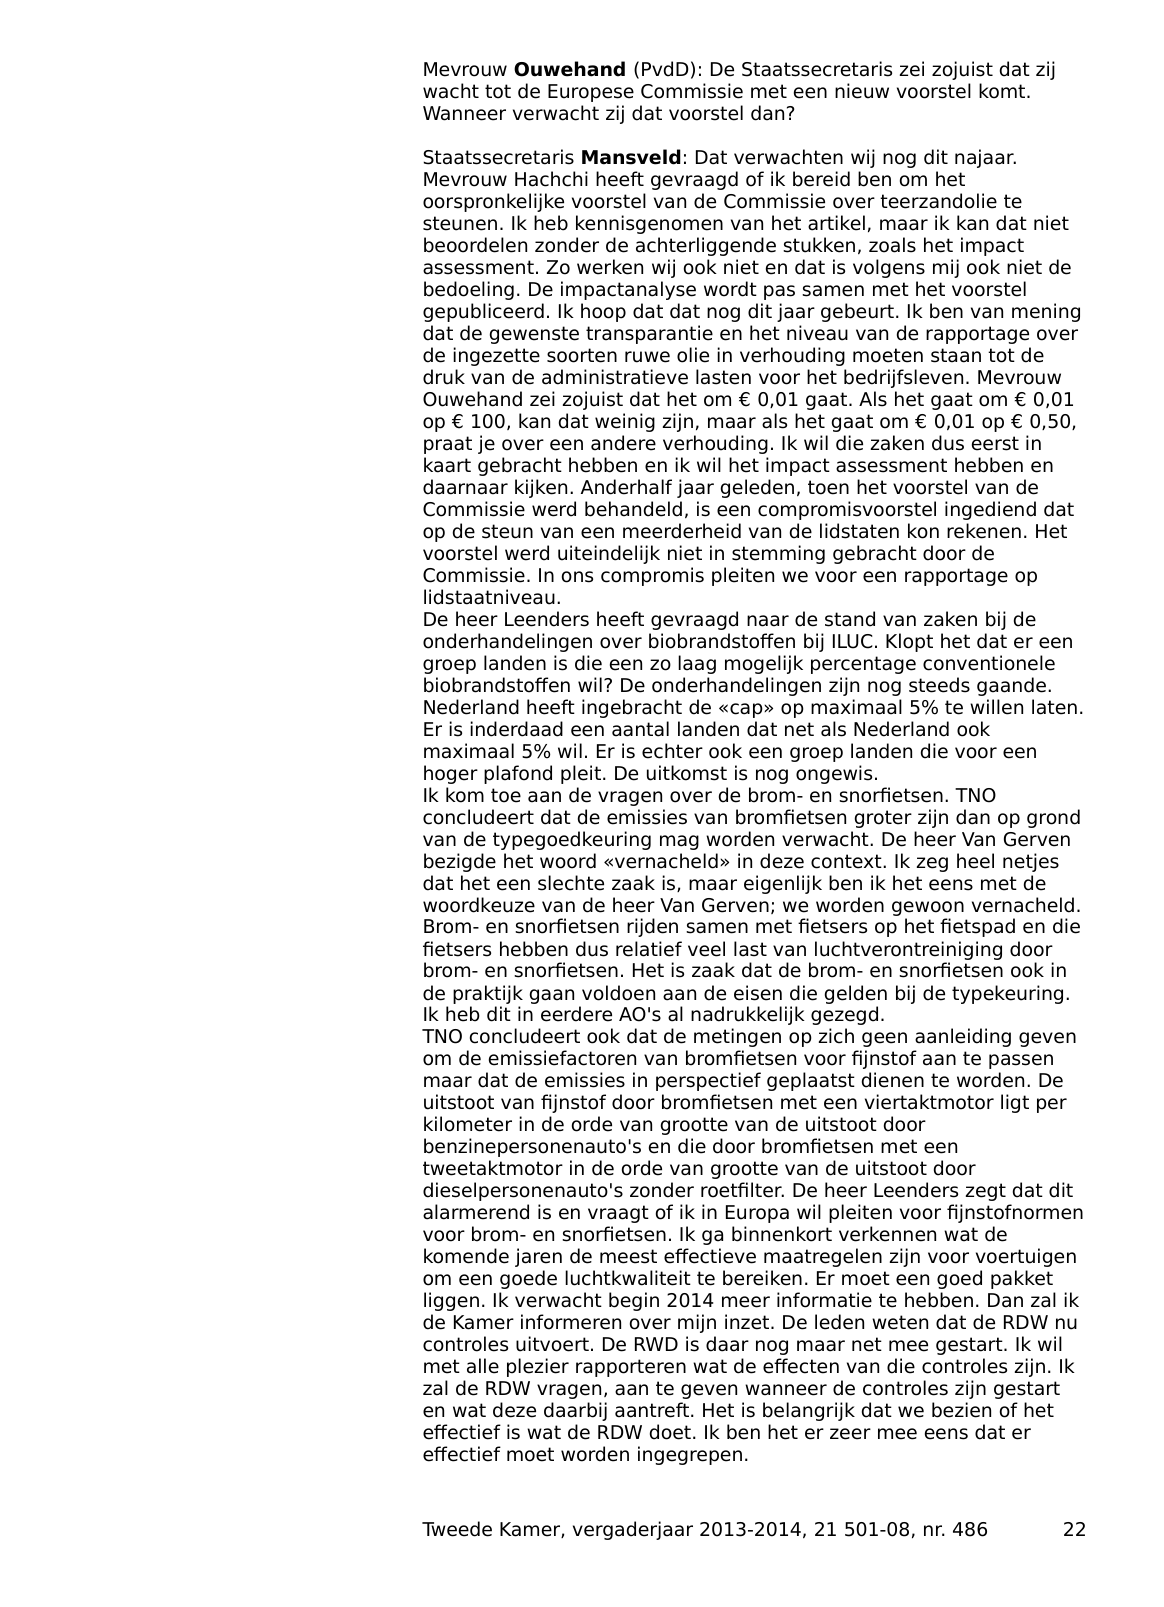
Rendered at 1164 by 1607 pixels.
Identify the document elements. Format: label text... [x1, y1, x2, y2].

text De heer Leenders heeft gevraagd naar de stand van zaken bij de onderhandelingen over biobrandstoffen bij ILUC. Klopt het dat er een groep landen is die een zo laag mogelijk percentage conventionele biobrandstoffen wil? De onderhandelingen zijn nog steeds gaande. Nederland heeft ingebracht de «cap» op maximaal 5% te willen laten. Er is inderdaad een aantal landen dat net als Nederland ook maximaal 5% wil. Er is echter ook een groep landen die voor een hoger plafond pleit. De uitkomst is nog ongewis. [422, 609, 1087, 784]
text TNO concludeert ook dat de metingen op zich geen aanleiding geven om de emissiefactoren van bromfietsen voor fijnstof aan te passen maar dat de emissies in perspectief geplaatst dienen te worden. De uitstoot van fijnstof door bromfietsen met een viertaktmotor ligt per kilometer in de orde van grootte van de uitstoot door benzinepersonenauto's en die door bromfietsen met een tweetaktmotor in de orde van grootte van de uitstoot door dieselpersonenauto's zonder roetfilter. De heer Leenders zegt dat dit alarmerend is en vraagt of ik in Europa wil pleiten voor fijnstofnormen voor brom- en snorfietsen. Ik ga binnenkort verkennen wat de komende jaren de meest effectieve maatregelen zijn voor voertuigen om een goede luchtkwaliteit te bereiken. Er moet een goed pakket liggen. Ik verwacht begin 2014 meer informatie te hebben. Dan zal ik de Kamer informeren over mijn inzet. De leden weten dat de RDW nu controles uitvoert. De RWD is daar nog maar net mee gestart. Ik wil met alle plezier rapporteren wat de effecten van die controles zijn. Ik zal de RDW vragen, aan te geven wanneer de controles zijn gestart en wat deze daarbij aantreft. Het is belangrijk dat we bezien of het effectief is wat de RDW doet. Ik ben het er zeer mee eens dat er effectief moet worden ingegrepen. [422, 1026, 1087, 1466]
text Mevrouw Hachchi heeft gevraagd of ik bereid ben om het oorspronkelijke voorstel van de Commissie over teerzandolie te steunen. Ik heb kennisgenomen van het artikel, maar ik kan dat niet beoordelen zonder de achterliggende stukken, zoals het impact assessment. Zo werken wij ook niet en dat is volgens mij ook niet de bedoeling. De impactanalyse wordt pas samen met het voorstel gepubliceerd. Ik hoop dat dat nog dit jaar gebeurt. Ik ben van mening dat de gewenste transparantie en het niveau van de rapportage over de ingezette soorten ruwe olie in verhouding moeten staan tot de druk van de administratieve lasten voor het bedrijfsleven. Mevrouw Ouwehand zei zojuist dat het om € 0,01 gaat. Als het gaat om € 0,01 op € 100, kan dat weinig zijn, maar als het gaat om € 0,01 op € 0,50, praat je over een andere verhouding. Ik wil die zaken dus eerst in kaart gebracht hebben en ik wil het impact assessment hebben en daarnaar kijken. Anderhalf jaar geleden, toen het voorstel van de Commissie werd behandeld, is een compromisvoorstel ingediend dat op de steun van een meerderheid van de lidstaten kon rekenen. Het voorstel werd uiteindelijk niet in stemming gebracht door de Commissie. In ons compromis pleiten we voor een rapportage op lidstaatniveau. [422, 169, 1087, 609]
text Mevrouw Ouwehand (PvdD): De Staatssecretaris zei zojuist dat zij wacht tot de Europese Commissie met een nieuw voorstel komt. Wanneer verwacht zij dat voorstel dan? [422, 59, 1087, 125]
text Staatssecretaris Mansveld: Dat verwachten wij nog dit najaar. [422, 147, 1087, 169]
text Ik kom toe aan de vragen over de brom- en snorfietsen. TNO concludeert dat de emissies van bromfietsen groter zijn dan op grond van de typegoedkeuring mag worden verwacht. De heer Van Gerven bezigde het woord «vernacheld» in deze context. Ik zeg heel netjes dat het een slechte zaak is, maar eigenlijk ben ik het eens met de woordkeuze van de heer Van Gerven; we worden gewoon vernacheld. Brom- en snorfietsen rijden samen met fietsers op het fietspad en die fietsers hebben dus relatief veel last van luchtverontreiniging door brom- en snorfietsen. Het is zaak dat de brom- en snorfietsen ook in de praktijk gaan voldoen aan de eisen die gelden bij de typekeuring. Ik heb dit in eerdere AO's al nadrukkelijk gezegd. [422, 784, 1087, 1026]
